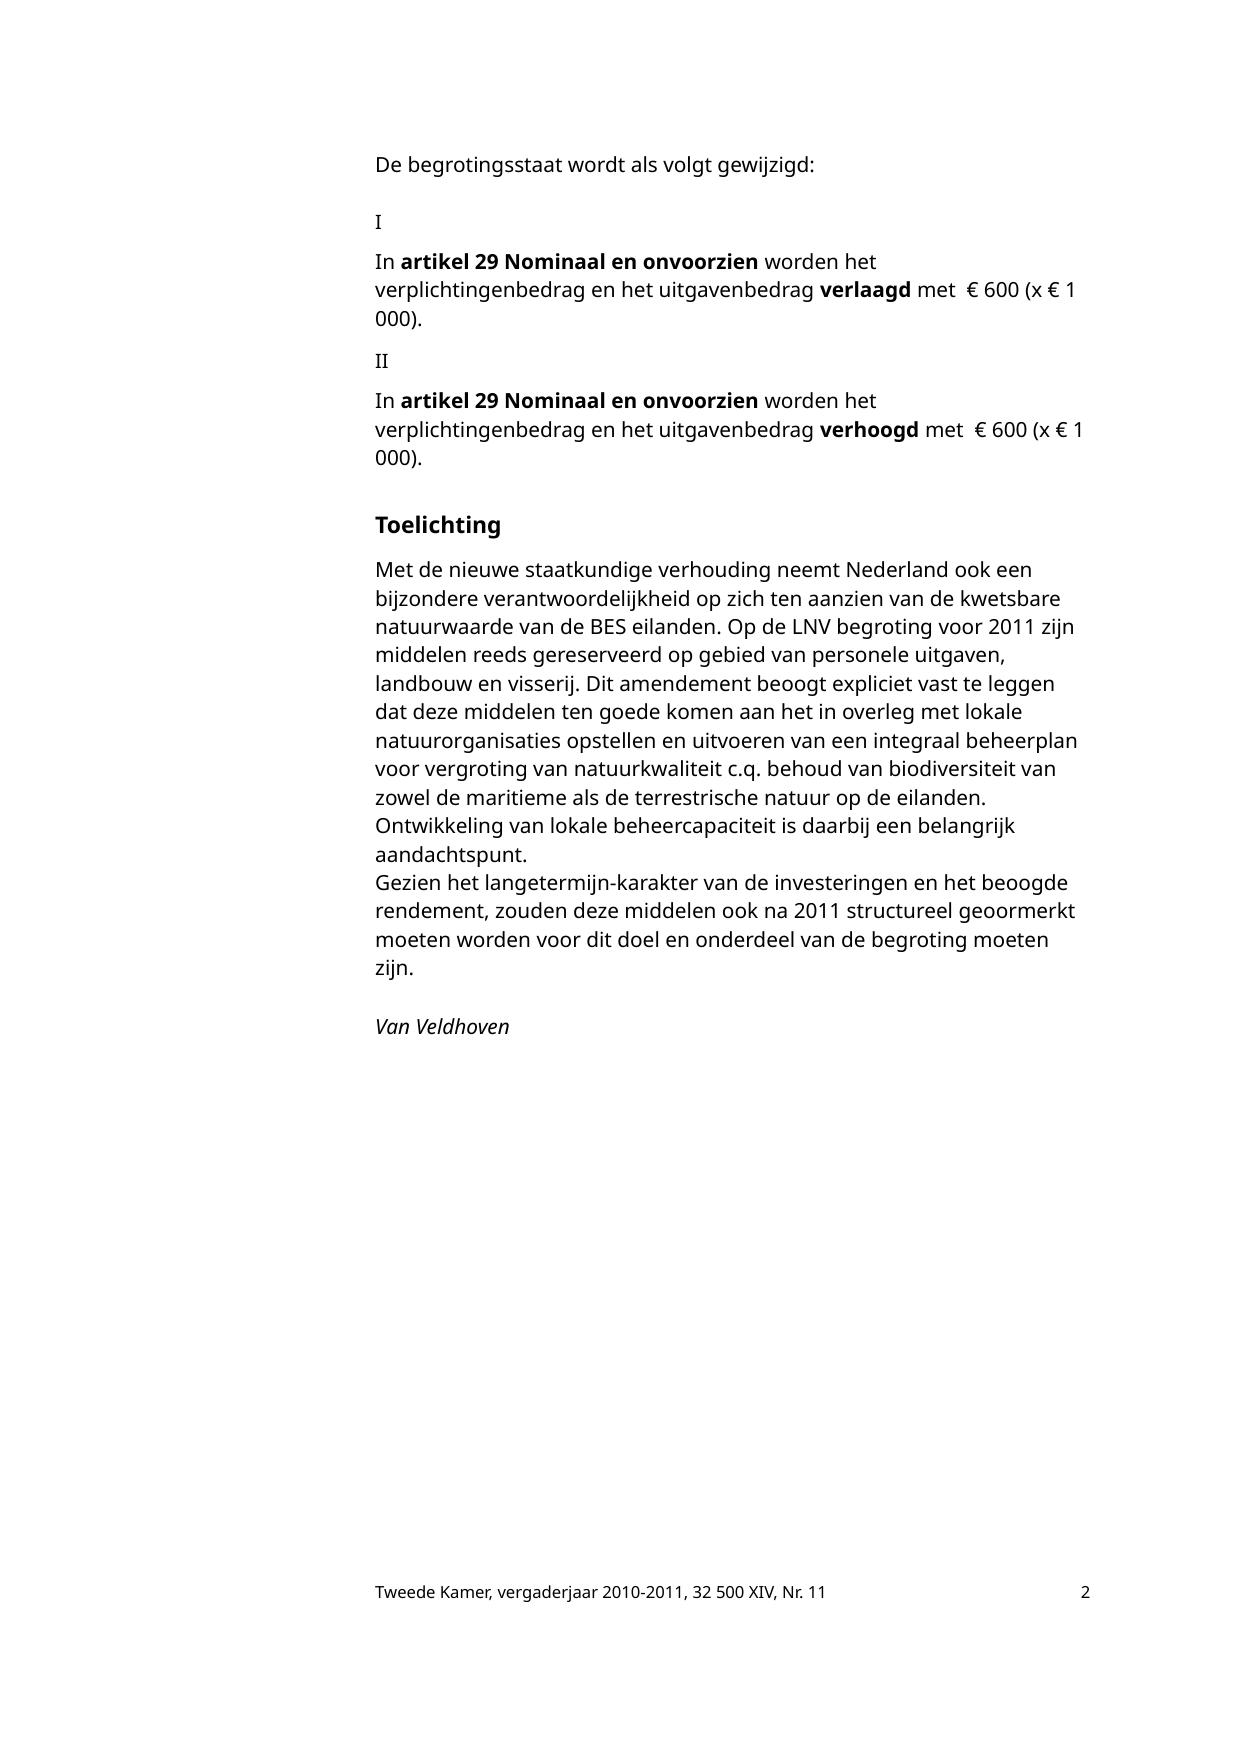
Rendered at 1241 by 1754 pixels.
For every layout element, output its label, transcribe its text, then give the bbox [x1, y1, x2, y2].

subtitle Toelichting [375, 509, 1090, 540]
text In artikel 29 Nominaal en onvoorzien worden het verplichtingenbedrag en het uitgavenbedrag verlaagd met € 600 (x € 1 000). [375, 247, 1090, 332]
text I [375, 208, 1090, 235]
text In artikel 29 Nominaal en onvoorzien worden het verplichtingenbedrag en het uitgavenbedrag verhoogd met € 600 (x € 1 000). [375, 386, 1090, 472]
text Van Veldhoven [375, 1012, 1090, 1040]
text De begrotingsstaat wordt als volgt gewijzigd: [375, 150, 1090, 178]
text Gezien het langetermijn-karakter van de investeringen en het beoogde rendement, zouden deze middelen ook na 2011 structureel geoormerkt moeten worden voor dit doel en onderdeel van de begroting moeten zijn. [375, 868, 1090, 982]
text II [375, 347, 1090, 374]
text Met de nieuwe staatkundige verhouding neemt Nederland ook een bijzondere verantwoordelijkheid op zich ten aanzien van de kwetsbare natuurwaarde van de BES eilanden. Op de LNV begroting voor 2011 zijn middelen reeds gereserveerd op gebied van personele uitgaven, landbouw en visserij. Dit amendement beoogt expliciet vast te leggen dat deze middelen ten goede komen aan het in overleg met lokale natuurorganisaties opstellen en uitvoeren van een integraal beheerplan voor vergroting van natuurkwaliteit c.q. behoud van biodiversiteit van zowel de maritieme als de terrestrische natuur op de eilanden. Ontwikkeling van lokale beheercapaciteit is daarbij een belangrijk aandachtspunt. [375, 555, 1090, 868]
